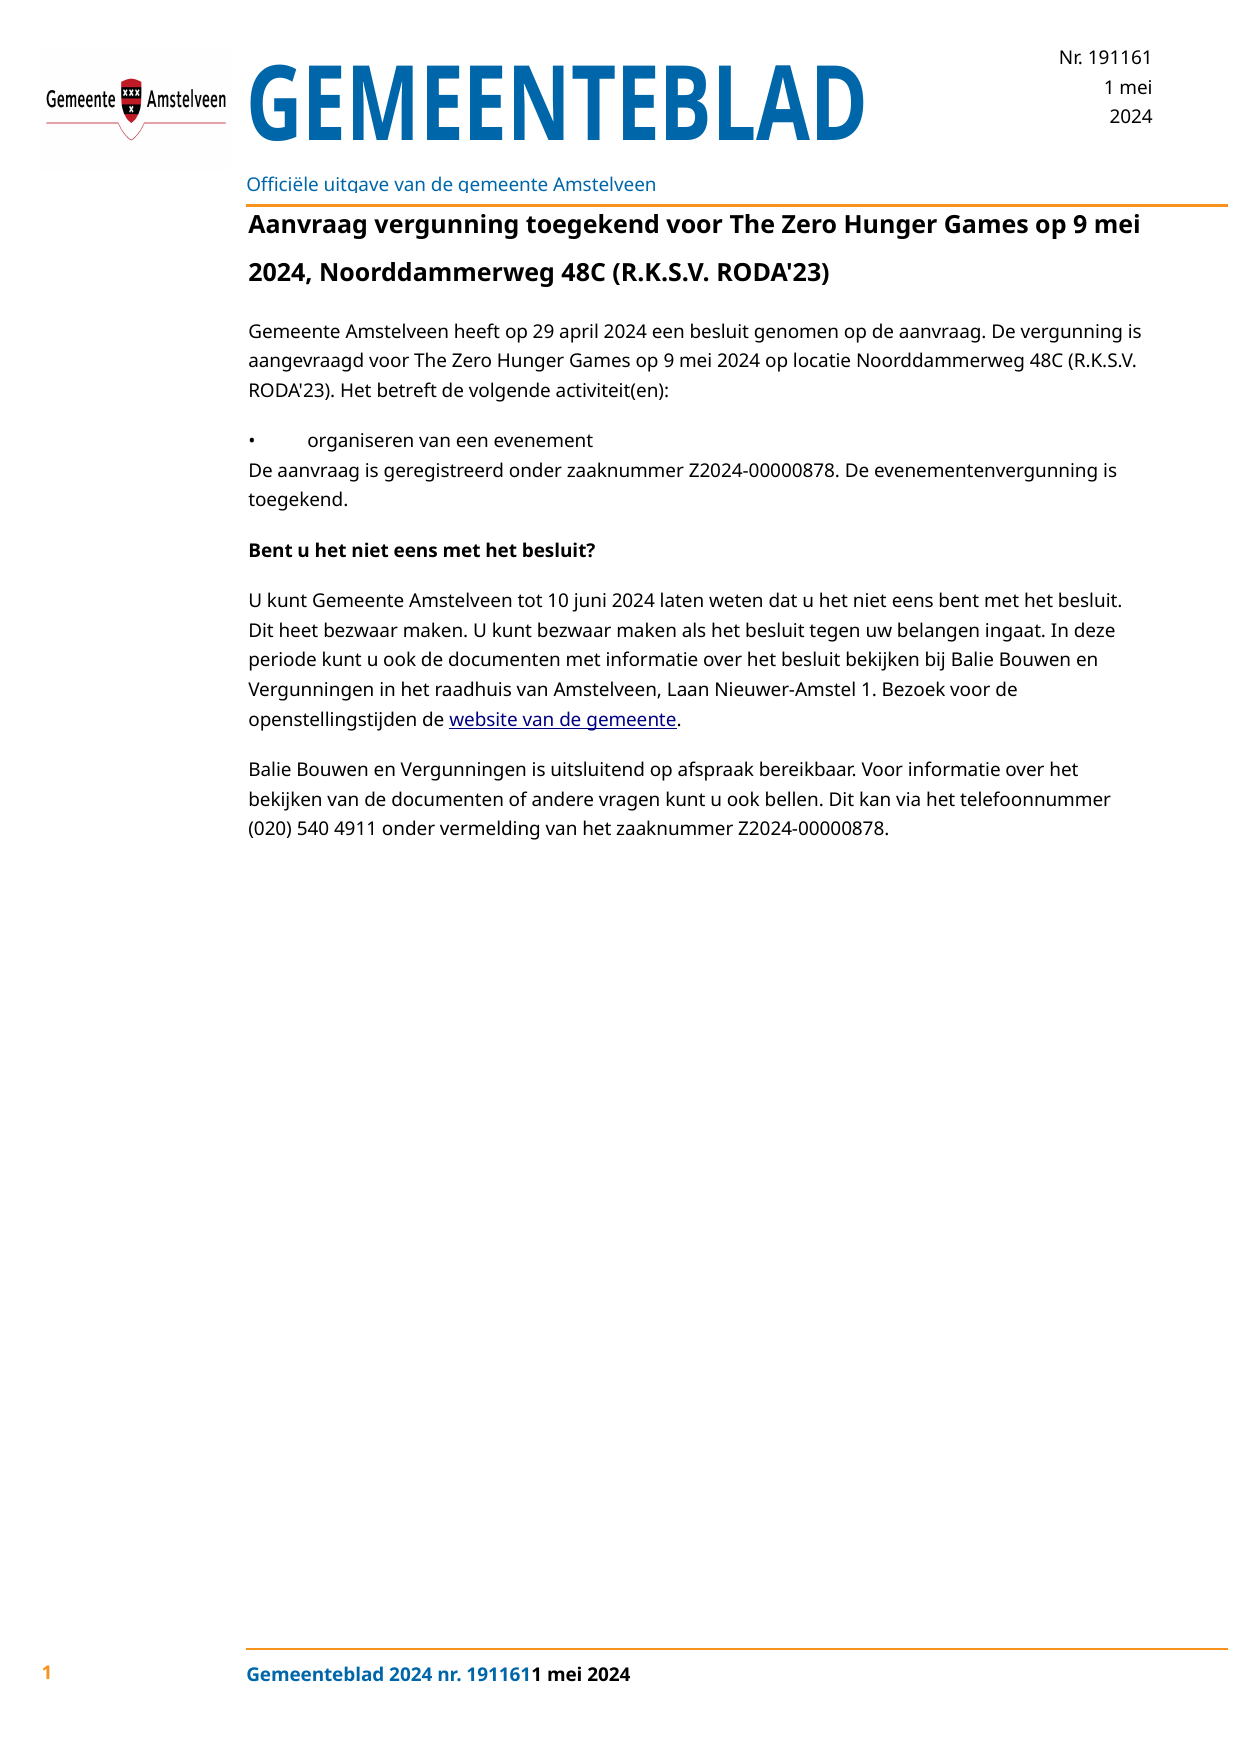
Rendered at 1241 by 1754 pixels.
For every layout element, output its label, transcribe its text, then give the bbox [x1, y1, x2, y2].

text Balie Bouwen en Vergunningen is uitsluitend op afspraak bereikbaar. Voor informatie over het bekijken van de documenten of andere vragen kunt u ook bellen. Dit kan via het telefoonnummer (020) 540 4911 onder vermelding van het zaaknummer Z2024-00000878. [248, 756, 1152, 841]
text Bent u het niet eens met het besluit? [248, 537, 1152, 563]
text U kunt Gemeente Amstelveen tot 10 juni 2024 laten weten dat u het niet eens bent met het besluit. Dit heet bezwaar maken. U kunt bezwaar maken als het besluit tegen uw belangen ingaat. In deze periode kunt u ook de documenten met informatie over het besluit bekijken bij Balie Bouwen en Vergunningen in het raadhuis van Amstelveen, Laan Nieuwer-Amstel 1. Bezoek voor de openstellingstijden de website van de gemeente. [248, 587, 1152, 732]
text Gemeente Amstelveen heeft op 29 april 2024 een besluit genomen op de aanvraag. De vergunning is aangevraagd voor The Zero Hunger Games op 9 mei 2024 op locatie Noorddammerweg 48C (R.K.S.V. RODA'23). Het betreft de volgende activiteit(en): [248, 318, 1152, 403]
picture [41, 47, 231, 172]
text Aanvraag vergunning toegekend voor The Zero Hunger Games op 9 mei 2024, Noorddammerweg 48C (R.K.S.V. RODA'23) [248, 207, 1152, 288]
list organiseren van een evenement [248, 427, 1152, 453]
text De aanvraag is geregistreerd onder zaaknummer Z2024-00000878. De evenementenvergunning is toegekend. [248, 457, 1152, 512]
